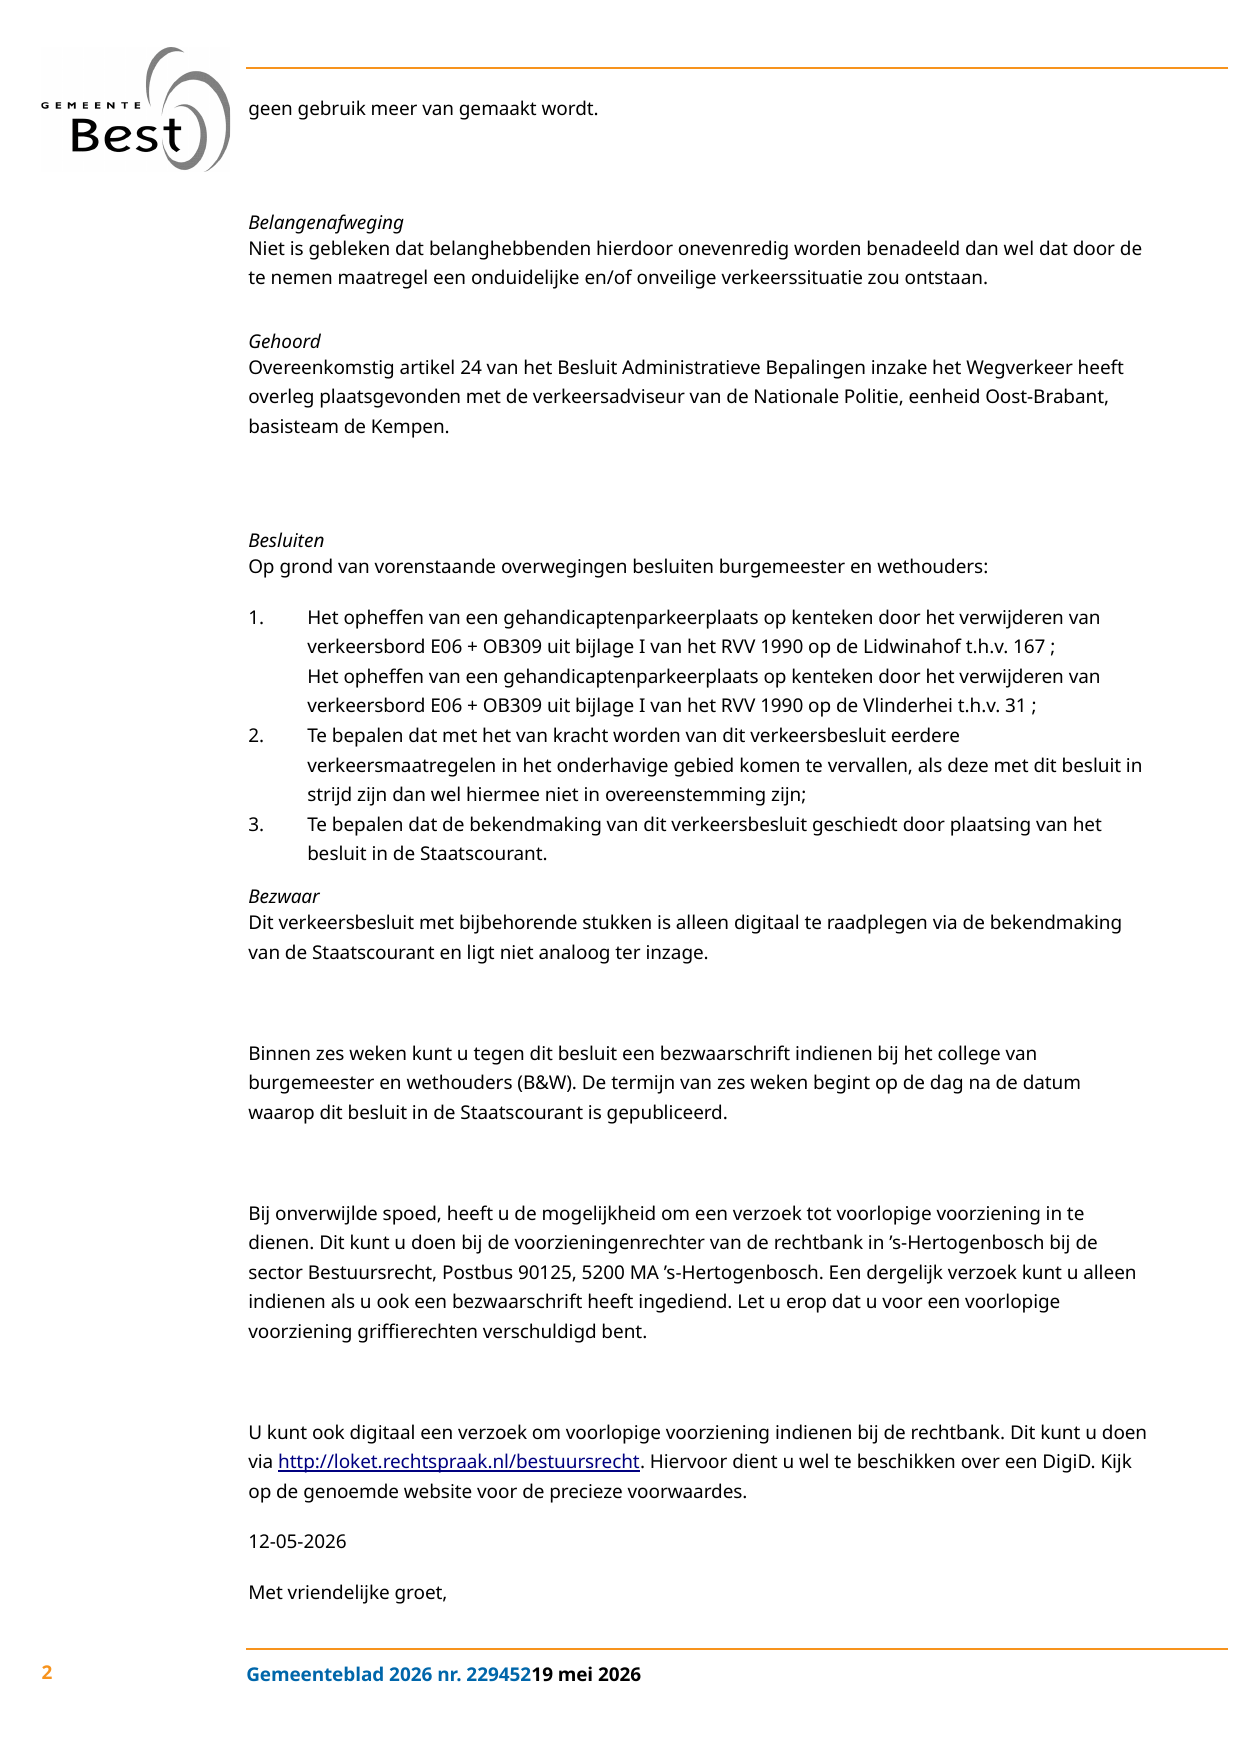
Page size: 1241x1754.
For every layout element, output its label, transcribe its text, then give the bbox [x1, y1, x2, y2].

list Te bepalen dat met het van kracht worden van dit verkeersbesluit eerdere verkeersmaatregelen in het onderhavige gebied komen te vervallen, als deze met dit besluit in strijd zijn dan wel hiermee niet in overeenstemming zijn; [248, 722, 1152, 807]
text geen gebruik meer van gemaakt wordt. [248, 95, 1152, 121]
text Op grond van vorenstaande overwegingen besluiten burgemeester en wethouders: [248, 553, 1152, 579]
text Bij onverwijlde spoed, heeft u de mogelijkheid om een verzoek tot voorlopige voorziening in te dienen. Dit kunt u doen bij de voorzieningenrechter van de rechtbank in ’s-Hertogenbosch bij de sector Bestuursrecht, Postbus 90125, 5200 MA ’s-Hertogenbosch. Een dergelijk verzoek kunt u alleen indienen als u ook een bezwaarschrift heeft ingediend. Let u erop dat u voor een voorlopige voorziening griffierechten verschuldigd bent. [248, 1200, 1152, 1344]
text Bezwaar [248, 884, 1152, 909]
text Overeenkomstig artikel 24 van het Besluit Administratieve Bepalingen inzake het Wegverkeer heeft overleg plaatsgevonden met de verkeersadviseur van de Nationale Politie, eenheid Oost-Brabant, basisteam de Kempen. [248, 354, 1152, 439]
text Belangenafweging [248, 209, 1152, 235]
text 12-05-2026 [248, 1528, 1152, 1554]
text Gehoord [248, 328, 1152, 354]
text Binnen zes weken kunt u tegen dit besluit een bezwaarschrift indienen bij het college van burgemeester en wethouders (B&W). De termijn van zes weken begint op de dag na de datum waarop dit besluit in de Staatscourant is gepubliceerd. [248, 1040, 1152, 1125]
list Het opheffen van een gehandicaptenparkeerplaats op kenteken door het verwijderen van verkeersbord E06 + OB309 uit bijlage I van het RVV 1990 op de Vlinderhei t.h.v. 31 ; [248, 663, 1152, 718]
list Het opheffen van een gehandicaptenparkeerplaats op kenteken door het verwijderen van verkeersbord E06 + OB309 uit bijlage I van het RVV 1990 op de Lidwinahof t.h.v. 167 ; [248, 604, 1152, 659]
text Niet is gebleken dat belanghebbenden hierdoor onevenredig worden benadeeld dan wel dat door de te nemen maatregel een onduidelijke en/of onveilige verkeerssituatie zou ontstaan. [248, 235, 1152, 290]
picture [41, 47, 231, 172]
text U kunt ook digitaal een verzoek om voorlopige voorziening indienen bij de rechtbank. Dit kunt u doen via http://loket.rechtspraak.nl/bestuursrecht. Hiervoor dient u wel te beschikken over een DigiD. Kijk op de genoemde website voor de precieze voorwaardes. [248, 1419, 1152, 1504]
text Met vriendelijke groet, [248, 1579, 1152, 1605]
text Besluiten [248, 528, 1152, 553]
list Te bepalen dat de bekendmaking van dit verkeersbesluit geschiedt door plaatsing van het besluit in de Staatscourant. [248, 811, 1152, 866]
text Dit verkeersbesluit met bijbehorende stukken is alleen digitaal te raadplegen via de bekendmaking van de Staatscourant en ligt niet analoog ter inzage. [248, 909, 1152, 965]
